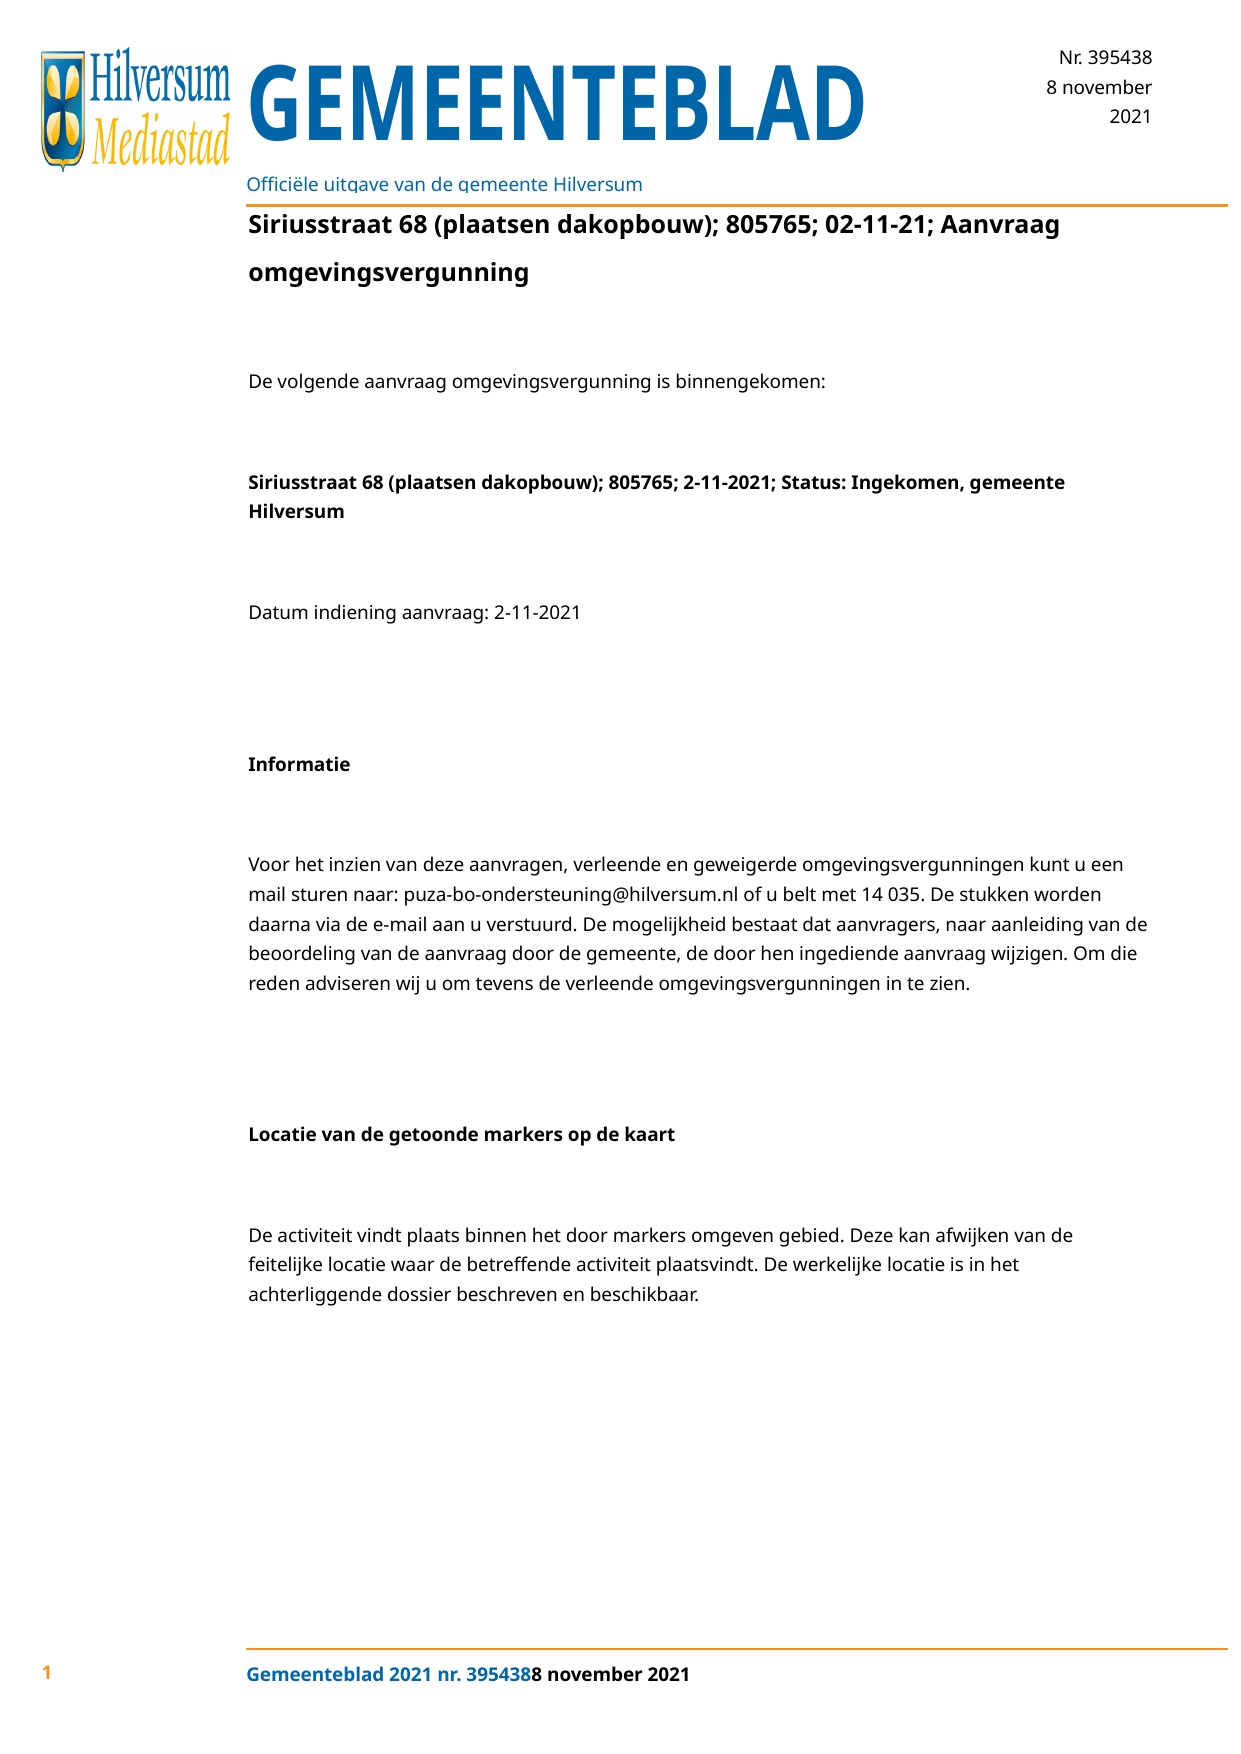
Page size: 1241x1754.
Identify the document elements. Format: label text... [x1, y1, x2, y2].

text Informatie [248, 751, 1152, 777]
text De activiteit vindt plaats binnen het door markers omgeven gebied. Deze kan afwijken van de feitelijke locatie waar de betreffende activiteit plaatsvindt. De werkelijke locatie is in het achterliggende dossier beschreven en beschikbaar. [248, 1222, 1152, 1307]
text Siriusstraat 68 (plaatsen dakopbouw); 805765; 2-11-2021; Status: Ingekomen, gemeente Hilversum [248, 469, 1152, 524]
text De volgende aanvraag omgevingsvergunning is binnengekomen: [248, 368, 1152, 394]
text Datum indiening aanvraag: 2-11-2021 [248, 599, 1152, 625]
text Siriusstraat 68 (plaatsen dakopbouw); 805765; 02-11-21; Aanvraag omgevingsvergunning [248, 207, 1152, 288]
text Locatie van de getoonde markers op de kaart [248, 1121, 1152, 1147]
text Voor het inzien van deze aanvragen, verleende en geweigerde omgevingsvergunningen kunt u een mail sturen naar: puza-bo-ondersteuning@hilversum.nl of u belt met 14 035. De stukken worden daarna via de e-mail aan u verstuurd. De mogelijkheid bestaat dat aanvragers, naar aanleiding van de beoordeling van de aanvraag door de gemeente, de door hen ingediende aanvraag wijzigen. Om die reden adviseren wij u om tevens de verleende omgevingsvergunningen in te zien. [248, 852, 1152, 996]
picture [41, 47, 231, 172]
